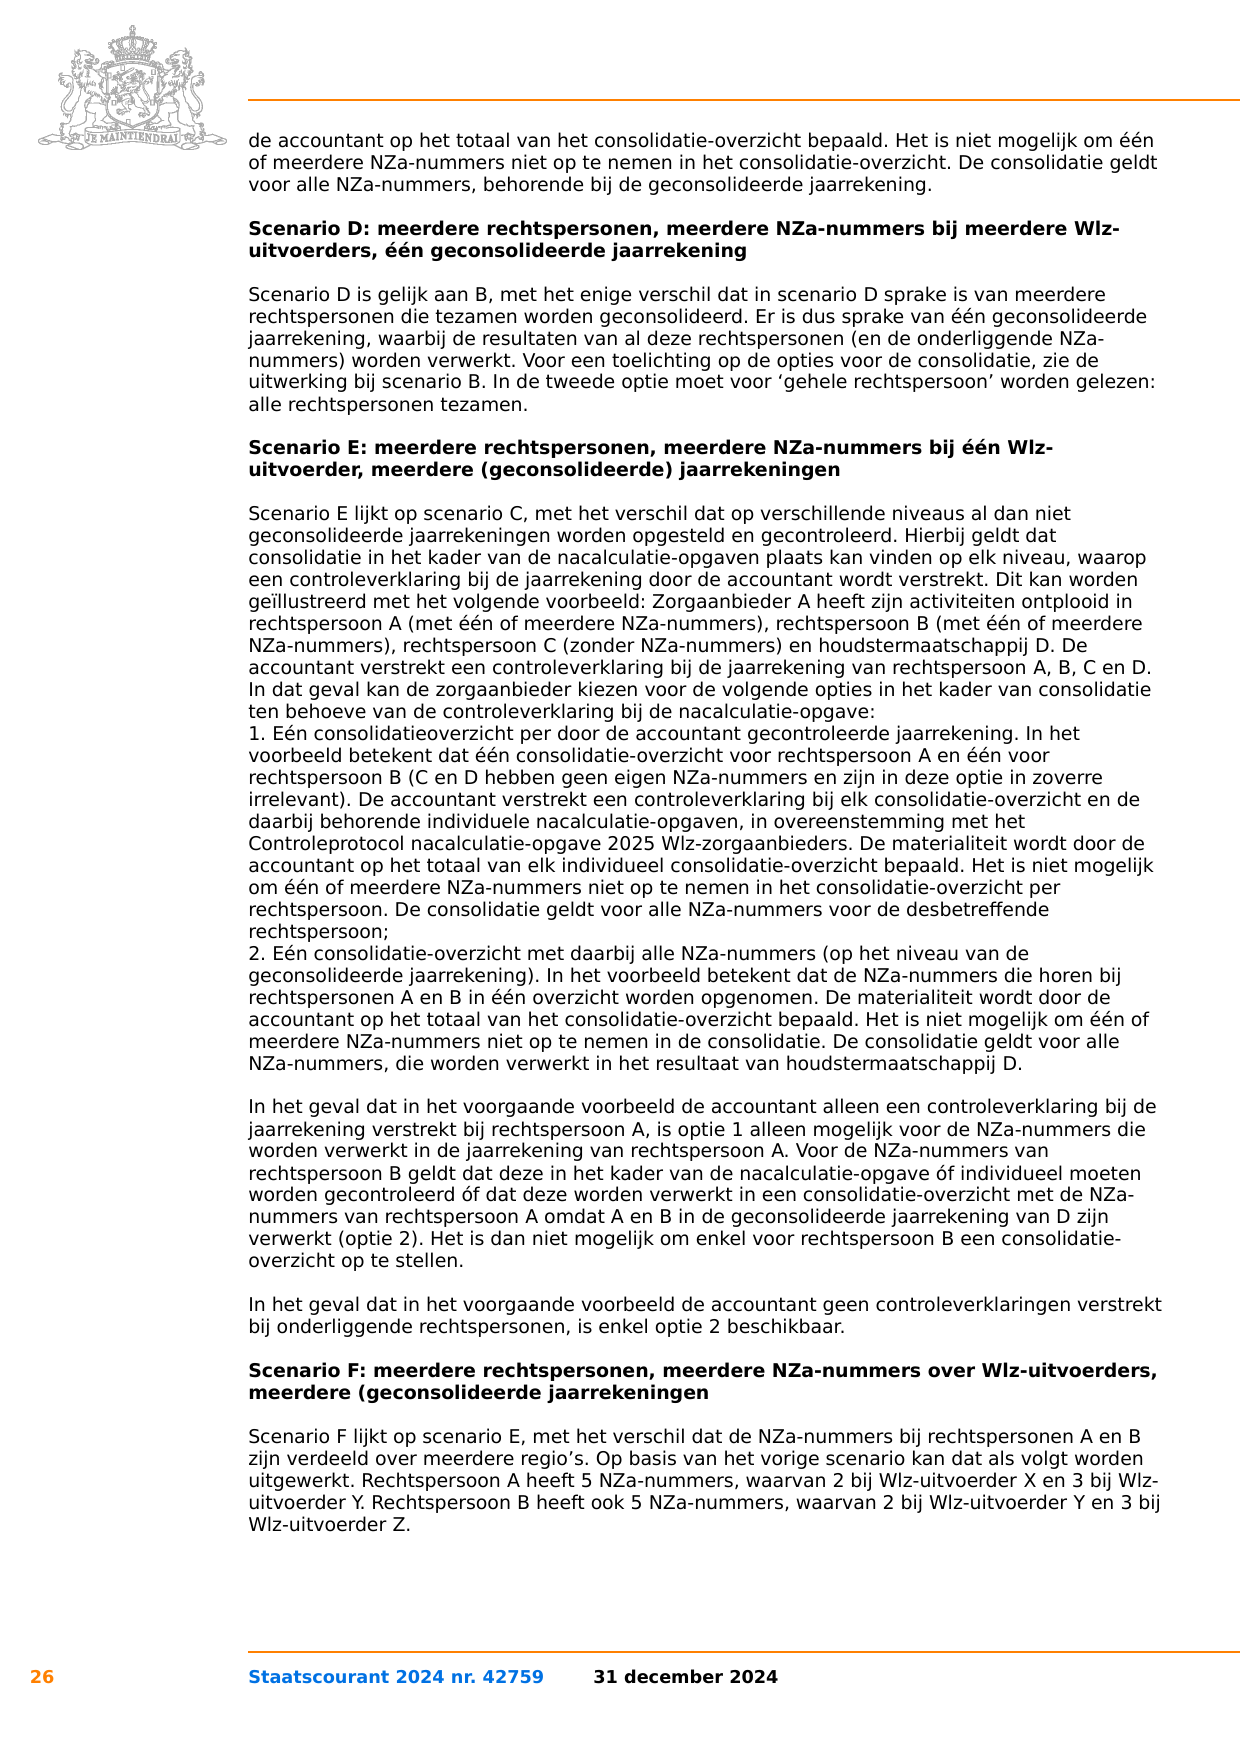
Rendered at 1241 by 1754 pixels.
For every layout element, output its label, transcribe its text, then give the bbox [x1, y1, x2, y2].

text 1. Eén consolidatieoverzicht per door de accountant gecontroleerde jaarrekening. In het voorbeeld betekent dat één consolidatie-overzicht voor rechtspersoon A en één voor rechtspersoon B (C en D hebben geen eigen NZa-nummers en zijn in deze optie in zoverre irrelevant). De accountant verstrekt een controleverklaring bij elk consolidatie-overzicht en de daarbij behorende individuele nacalculatie-opgaven, in overeenstemming met het Controleprotocol nacalculatie-opgave 2025 Wlz-zorgaanbieders. De materialiteit wordt door de accountant op het totaal van elk individueel consolidatie-overzicht bepaald. Het is niet mogelijk om één of meerdere NZa-nummers niet op te nemen in het consolidatie-overzicht per rechtspersoon. De consolidatie geldt voor alle NZa-nummers voor de desbetreffende rechtspersoon; [248, 723, 1163, 943]
subtitle Scenario D: meerdere rechtspersonen, meerdere NZa-nummers bij meerdere Wlz-uitvoerders, één geconsolideerde jaarrekening [248, 218, 1163, 262]
text Scenario E lijkt op scenario C, met het verschil dat op verschillende niveaus al dan niet geconsolideerde jaarrekeningen worden opgesteld en gecontroleerd. Hierbij geldt dat consolidatie in het kader van de nacalculatie-opgaven plaats kan vinden op elk niveau, waarop een controleverklaring bij de jaarrekening door de accountant wordt verstrekt. Dit kan worden geïllustreerd met het volgende voorbeeld: Zorgaanbieder A heeft zijn activiteiten ontplooid in rechtspersoon A (met één of meerdere NZa-nummers), rechtspersoon B (met één of meerdere NZa-nummers), rechtspersoon C (zonder NZa-nummers) en houdstermaatschappij D. De accountant verstrekt een controleverklaring bij de jaarrekening van rechtspersoon A, B, C en D. In dat geval kan de zorgaanbieder kiezen voor de volgende opties in het kader van consolidatie ten behoeve van de controleverklaring bij de nacalculatie-opgave: [248, 503, 1163, 723]
subtitle Scenario F: meerdere rechtspersonen, meerdere NZa-nummers over Wlz-uitvoerders, meerdere (geconsolideerde jaarrekeningen [248, 1360, 1163, 1404]
text 2. Eén consolidatie-overzicht met daarbij alle NZa-nummers (op het niveau van de geconsolideerde jaarrekening). In het voorbeeld betekent dat de NZa-nummers die horen bij rechtspersonen A en B in één overzicht worden opgenomen. De materialiteit wordt door de accountant op het totaal van het consolidatie-overzicht bepaald. Het is niet mogelijk om één of meerdere NZa-nummers niet op te nemen in de consolidatie. De consolidatie geldt voor alle NZa-nummers, die worden verwerkt in het resultaat van houdstermaatschappij D. [248, 943, 1163, 1074]
text Scenario F lijkt op scenario E, met het verschil dat de NZa-nummers bij rechtspersonen A en B zijn verdeeld over meerdere regio’s. Op basis van het vorige scenario kan dat als volgt worden uitgewerkt. Rechtspersoon A heeft 5 NZa-nummers, waarvan 2 bij Wlz-uitvoerder X en 3 bij Wlz-uitvoerder Y. Rechtspersoon B heeft ook 5 NZa-nummers, waarvan 2 bij Wlz-uitvoerder Y en 3 bij Wlz-uitvoerder Z. [248, 1426, 1163, 1536]
subtitle Scenario E: meerdere rechtspersonen, meerdere NZa-nummers bij één Wlz-uitvoerder, meerdere (geconsolideerde) jaarrekeningen [248, 437, 1163, 481]
text In het geval dat in het voorgaande voorbeeld de accountant geen controleverklaringen verstrekt bij onderliggende rechtspersonen, is enkel optie 2 beschikbaar. [248, 1294, 1163, 1338]
text Scenario D is gelijk aan B, met het enige verschil dat in scenario D sprake is van meerdere rechtspersonen die tezamen worden geconsolideerd. Er is dus sprake van één geconsolideerde jaarrekening, waarbij de resultaten van al deze rechtspersonen (en de onderliggende NZa-nummers) worden verwerkt. Voor een toelichting op de opties voor de consolidatie, zie de uitwerking bij scenario B. In de tweede optie moet voor ‘gehele rechtspersoon’ worden gelezen: alle rechtspersonen tezamen. [248, 283, 1163, 415]
picture [38, 25, 227, 150]
text In het geval dat in het voorgaande voorbeeld de accountant alleen een controleverklaring bij de jaarrekening verstrekt bij rechtspersoon A, is optie 1 alleen mogelijk voor de NZa-nummers die worden verwerkt in de jaarrekening van rechtspersoon A. Voor de NZa-nummers van rechtspersoon B geldt dat deze in het kader van de nacalculatie-opgave óf individueel moeten worden gecontroleerd óf dat deze worden verwerkt in een consolidatie-overzicht met de NZa-nummers van rechtspersoon A omdat A en B in de geconsolideerde jaarrekening van D zijn verwerkt (optie 2). Het is dan niet mogelijk om enkel voor rechtspersoon B een consolidatie-overzicht op te stellen. [248, 1096, 1163, 1272]
text de accountant op het totaal van het consolidatie-overzicht bepaald. Het is niet mogelijk om één of meerdere NZa-nummers niet op te nemen in het consolidatie-overzicht. De consolidatie geldt voor alle NZa-nummers, behorende bij de geconsolideerde jaarrekening. [248, 130, 1163, 196]
